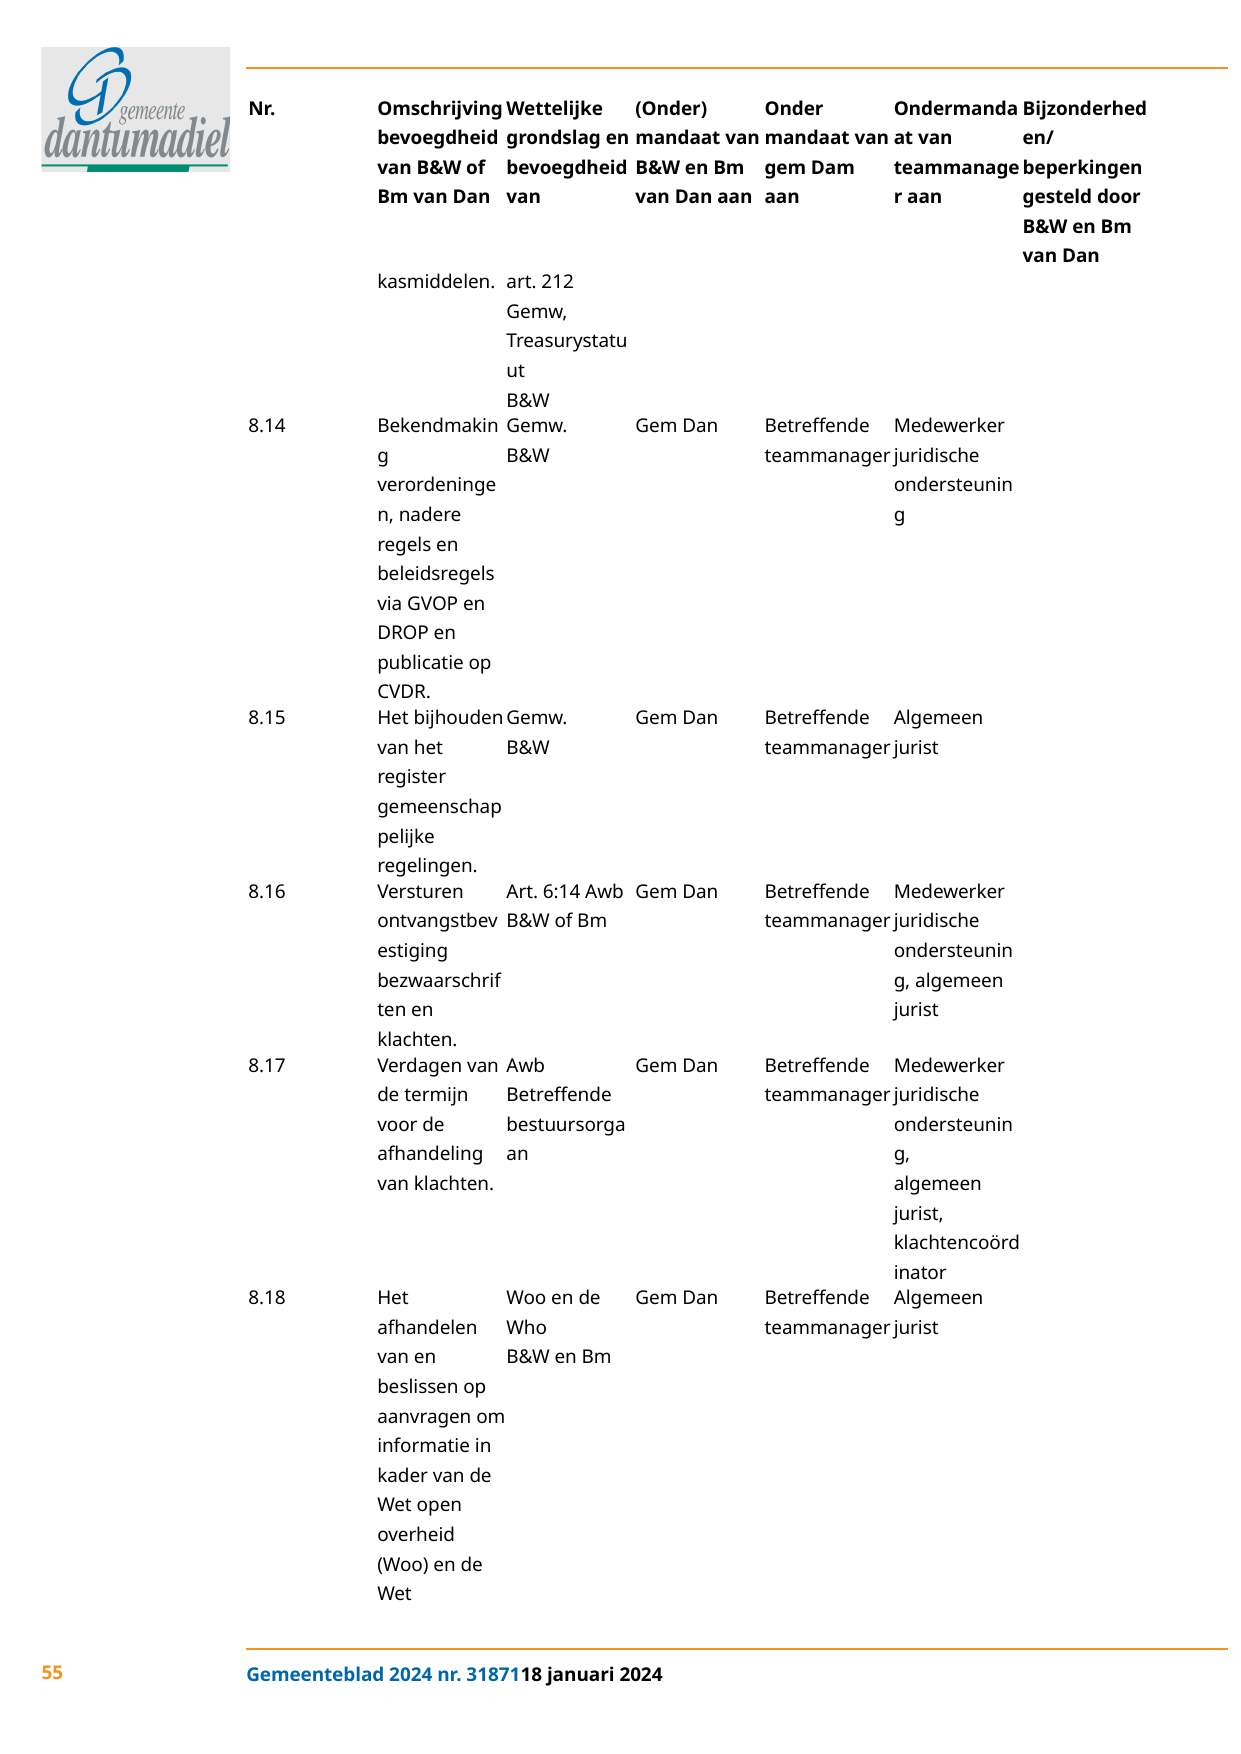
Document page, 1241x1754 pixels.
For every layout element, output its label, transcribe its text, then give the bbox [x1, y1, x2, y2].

table_cell Algemeen jurist [894, 705, 1022, 878]
table_cell Woo en de Who B&W en Bm [506, 1285, 635, 1606]
table_cell Gem Dan [635, 413, 764, 704]
table_header Wettelijke grondslag en bevoegdheid van [506, 95, 635, 268]
table_cell Betreffende teammanager [764, 1052, 893, 1284]
table_cell Gem Dan [635, 1052, 764, 1284]
table_cell Art. 6:14 Awb B&W of Bm [506, 878, 635, 1052]
table_cell Awb Betreffende bestuursorgaan [506, 1052, 635, 1284]
table_header Omschrijving bevoegdheid van B&W of Bm van Dan [377, 95, 506, 268]
table_cell Versturen ontvangstbevestiging bezwaarschriften en klachten. [377, 878, 506, 1052]
table_cell Medewerker juridische ondersteuning [894, 413, 1022, 704]
table_cell [764, 269, 893, 412]
table_cell [1023, 1052, 1152, 1284]
table_cell [635, 269, 764, 412]
table_cell Het afhandelen van en beslissen op aanvragen om informatie in kader van de Wet open overheid (Woo) en de Wet [377, 1285, 506, 1606]
table_cell Medewerker juridische ondersteuning, algemeen jurist, klachtencoördinator [894, 1052, 1022, 1284]
table_cell Gem Dan [635, 1285, 764, 1606]
table_cell Het bijhouden van het register gemeenschappelijke regelingen. [377, 705, 506, 878]
table_cell Gem Dan [635, 878, 764, 1052]
picture [41, 47, 231, 172]
table_header (Onder) mandaat van B&W en Bm van Dan aan [635, 95, 764, 268]
table_cell 8.18 [248, 1285, 377, 1606]
table_cell Betreffende teammanager [764, 1285, 893, 1606]
table_cell Verdagen van de termijn voor de afhandeling van klachten. [377, 1052, 506, 1284]
table_cell 8.16 [248, 878, 377, 1052]
table_cell 8.17 [248, 1052, 377, 1284]
table_cell Betreffende teammanager [764, 705, 893, 878]
table_cell 8.15 [248, 705, 377, 878]
table_cell [248, 269, 377, 412]
table_cell art. 212 Gemw, Treasurystatuut B&W [506, 269, 635, 412]
table_header Onder mandaat van gem Dam aan [764, 95, 893, 268]
table_cell Medewerker juridische ondersteuning, algemeen jurist [894, 878, 1022, 1052]
table_cell [894, 269, 1022, 412]
table_cell Betreffende teammanager [764, 413, 893, 704]
table_cell Betreffende teammanager [764, 878, 893, 1052]
table_cell Gemw. B&W [506, 413, 635, 704]
table_cell [1023, 1285, 1152, 1606]
table_cell Gem Dan [635, 705, 764, 878]
table_header Nr. [248, 95, 377, 268]
table_cell 8.14 [248, 413, 377, 704]
table_cell kasmiddelen. [377, 269, 506, 412]
table_cell [1023, 269, 1152, 412]
table_cell Bekendmaking verordeningen, nadere regels en beleidsregels via GVOP en DROP en publicatie op CVDR. [377, 413, 506, 704]
table_cell Gemw. B&W [506, 705, 635, 878]
table_cell [1023, 413, 1152, 704]
table_header Ondermandaat van teammanager aan [894, 95, 1022, 268]
table_cell [1023, 878, 1152, 1052]
table_cell Algemeen jurist [894, 1285, 1022, 1606]
table_cell [1023, 705, 1152, 878]
table_header Bijzonderheden/beperkingen gesteld door B&W en Bm van Dan [1023, 95, 1152, 268]
